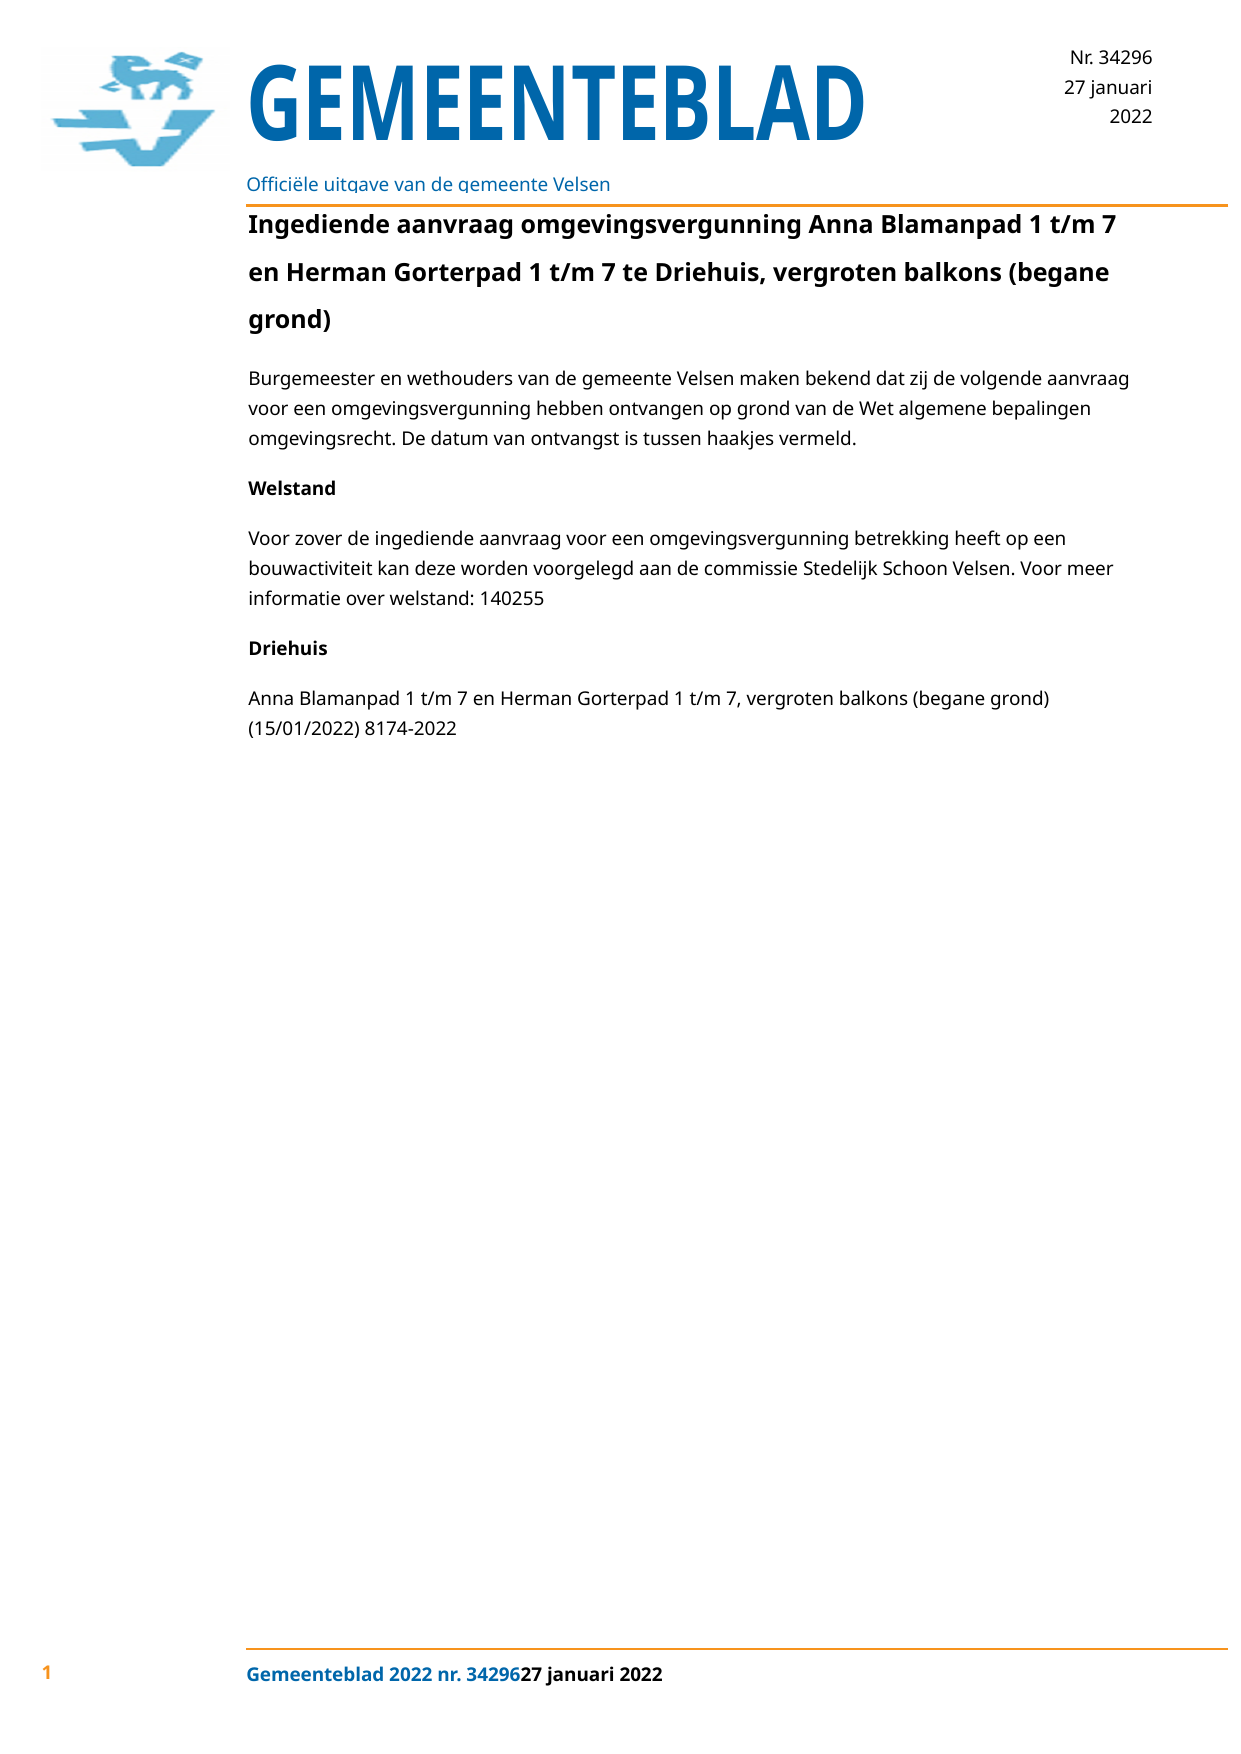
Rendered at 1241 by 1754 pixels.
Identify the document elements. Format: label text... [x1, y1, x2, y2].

picture [41, 47, 231, 172]
text Welstand [248, 475, 1152, 501]
text Anna Blamanpad 1 t/m 7 en Herman Gorterpad 1 t/m 7, vergroten balkons (begane grond) (15/01/2022) 8174-2022 [248, 686, 1152, 741]
text Driehuis [248, 635, 1152, 661]
text Voor zover de ingediende aanvraag voor een omgevingsvergunning betrekking heeft op een bouwactiviteit kan deze worden voorgelegd aan de commissie Stedelijk Schoon Velsen. Voor meer informatie over welstand: 140255 [248, 526, 1152, 610]
text Burgemeester en wethouders van de gemeente Velsen maken bekend dat zij de volgende aanvraag voor een omgevingsvergunning hebben ontvangen op grond van de Wet algemene bepalingen omgevingsrecht. De datum van ontvangst is tussen haakjes vermeld. [248, 366, 1152, 450]
text Ingediende aanvraag omgevingsvergunning Anna Blamanpad 1 t/m 7 en Herman Gorterpad 1 t/m 7 te Driehuis, vergroten balkons (begane grond) [248, 207, 1152, 336]
